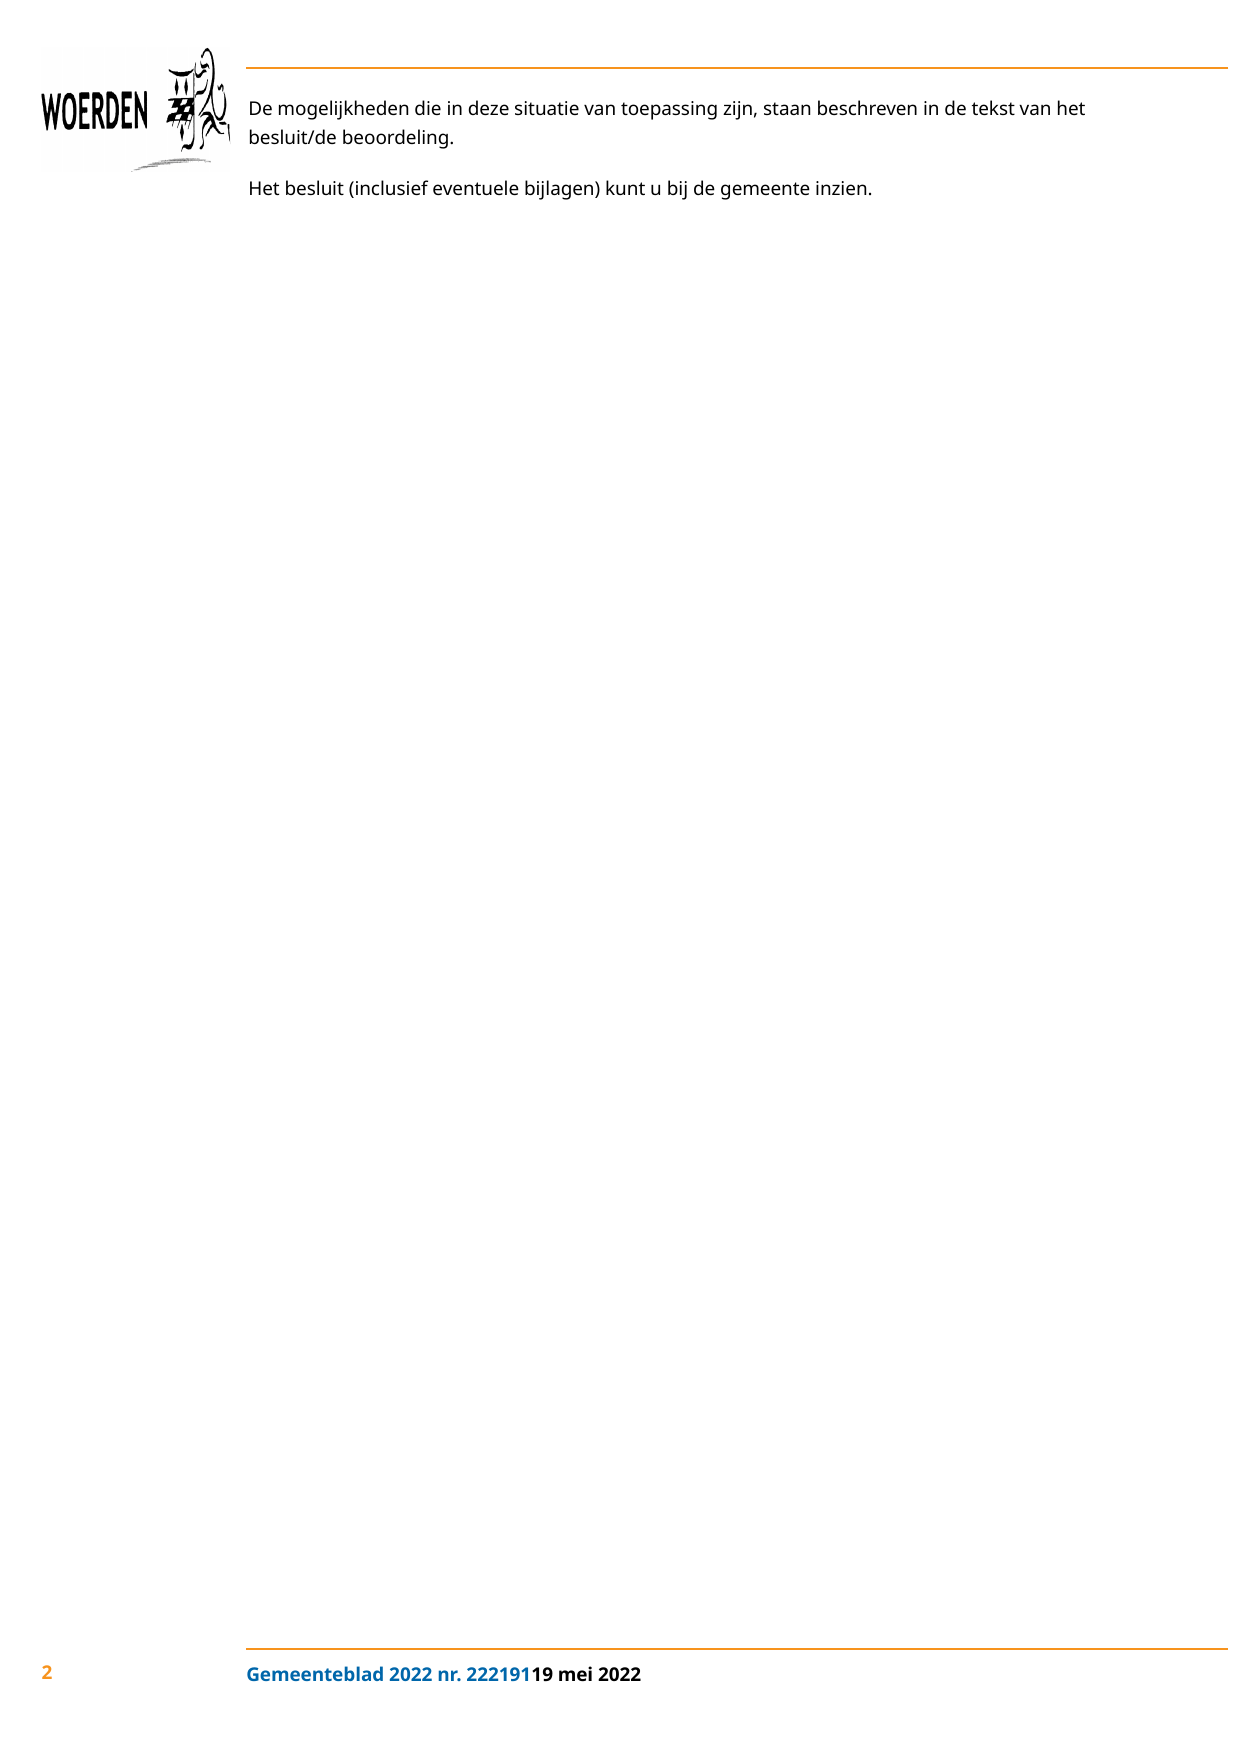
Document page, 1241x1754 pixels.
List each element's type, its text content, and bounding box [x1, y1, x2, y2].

text Het besluit (inclusief eventuele bijlagen) kunt u bij de gemeente inzien. [248, 175, 1152, 201]
text De mogelijkheden die in deze situatie van toepassing zijn, staan beschreven in de tekst van het besluit/de beoordeling. [248, 95, 1152, 150]
picture [41, 47, 231, 172]
